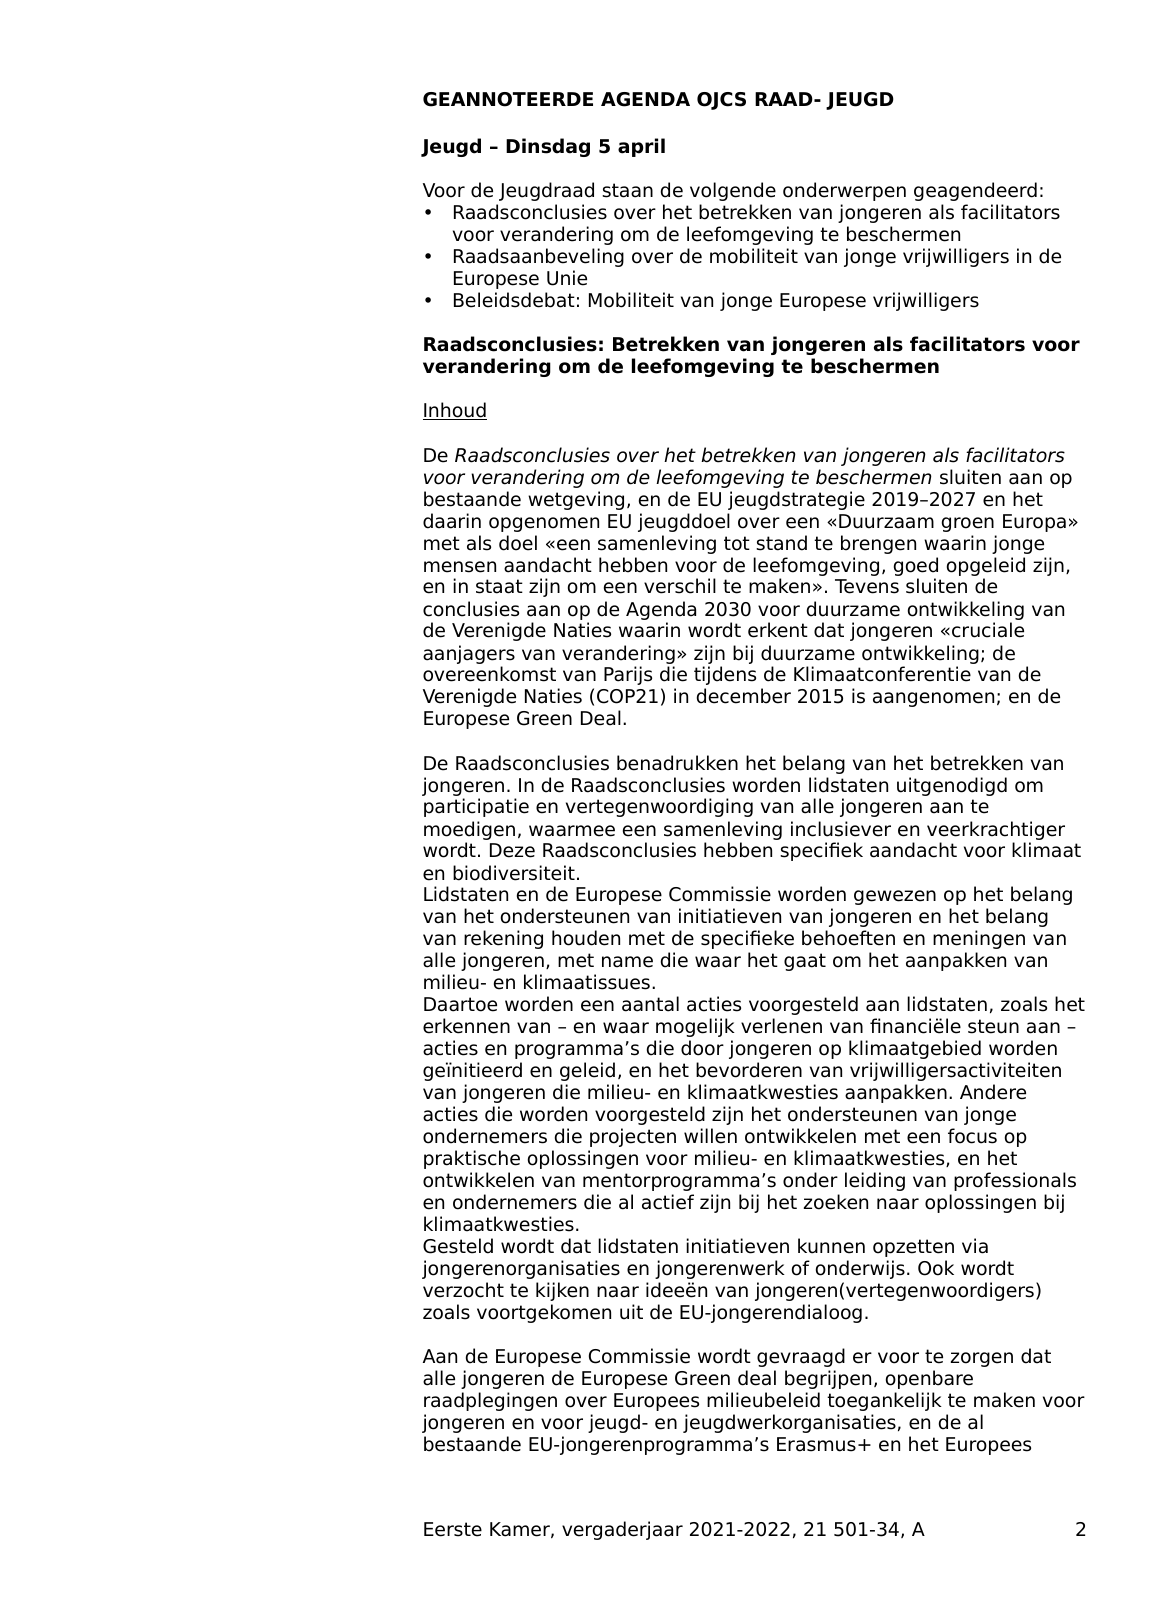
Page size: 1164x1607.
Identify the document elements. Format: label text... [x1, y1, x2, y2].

text De Raadsconclusies benadrukken het belang van het betrekken van jongeren. In de Raadsconclusies worden lidstaten uitgenodigd om participatie en vertegenwoordiging van alle jongeren aan te moedigen, waarmee een samenleving inclusiever en veerkrachtiger wordt. Deze Raadsconclusies hebben specifiek aandacht voor klimaat en biodiversiteit. [422, 752, 1087, 884]
subtitle Raadsconclusies: Betrekken van jongeren als facilitators voor verandering om de leefomgeving te beschermen [422, 334, 1087, 378]
text Daartoe worden een aantal acties voorgesteld aan lidstaten, zoals het erkennen van – en waar mogelijk verlenen van financiële steun aan – acties en programma’s die door jongeren op klimaatgebied worden geïnitieerd en geleid, en het bevorderen van vrijwilligersactiviteiten van jongeren die milieu- en klimaatkwesties aanpakken. Andere acties die worden voorgesteld zijn het ondersteunen van jonge ondernemers die projecten willen ontwikkelen met een focus op praktische oplossingen voor milieu- en klimaatkwesties, en het ontwikkelen van mentorprogramma’s onder leiding van professionals en ondernemers die al actief zijn bij het zoeken naar oplossingen bij klimaatkwesties. [422, 994, 1087, 1236]
subtitle GEANNOTEERDE AGENDA OJCS RAAD- JEUGD [422, 89, 1087, 111]
subtitle Inhoud [422, 400, 1087, 422]
text Voor de Jeugdraad staan de volgende onderwerpen geagendeerd: [422, 180, 1087, 202]
text • Raadsconclusies over het betrekken van jongeren als facilitators voor verandering om de leefomgeving te beschermen [422, 202, 1087, 246]
subtitle Jeugd – Dinsdag 5 april [422, 136, 1087, 158]
text Aan de Europese Commissie wordt gevraagd er voor te zorgen dat alle jongeren de Europese Green deal begrijpen, openbare raadplegingen over Europees milieubeleid toegankelijk te maken voor jongeren en voor jeugd- en jeugdwerkorganisaties, en de al bestaande EU-jongerenprogramma’s Erasmus+ en het Europees [422, 1346, 1087, 1456]
text • Beleidsdebat: Mobiliteit van jonge Europese vrijwilligers [422, 290, 1087, 312]
text Lidstaten en de Europese Commissie worden gewezen op het belang van het ondersteunen van initiatieven van jongeren en het belang van rekening houden met de specifieke behoeften en meningen van alle jongeren, met name die waar het gaat om het aanpakken van milieu- en klimaatissues. [422, 884, 1087, 994]
text Gesteld wordt dat lidstaten initiatieven kunnen opzetten via jongerenorganisaties en jongerenwerk of onderwijs. Ook wordt verzocht te kijken naar ideeën van jongeren(vertegenwoordigers) zoals voortgekomen uit de EU-jongerendialoog. [422, 1236, 1087, 1324]
text De Raadsconclusies over het betrekken van jongeren als facilitators voor verandering om de leefomgeving te beschermen sluiten aan op bestaande wetgeving, en de EU jeugdstrategie 2019–2027 en het daarin opgenomen EU jeugddoel over een «Duurzaam groen Europa» met als doel «een samenleving tot stand te brengen waarin jonge mensen aandacht hebben voor de leefomgeving, goed opgeleid zijn, en in staat zijn om een verschil te maken». Tevens sluiten de conclusies aan op de Agenda 2030 voor duurzame ontwikkeling van de Verenigde Naties waarin wordt erkent dat jongeren «cruciale aanjagers van verandering» zijn bij duurzame ontwikkeling; de overeenkomst van Parijs die tijdens de Klimaatconferentie van de Verenigde Naties (COP21) in december 2015 is aangenomen; en de Europese Green Deal. [422, 444, 1087, 730]
text • Raadsaanbeveling over de mobiliteit van jonge vrijwilligers in de Europese Unie [422, 246, 1087, 290]
